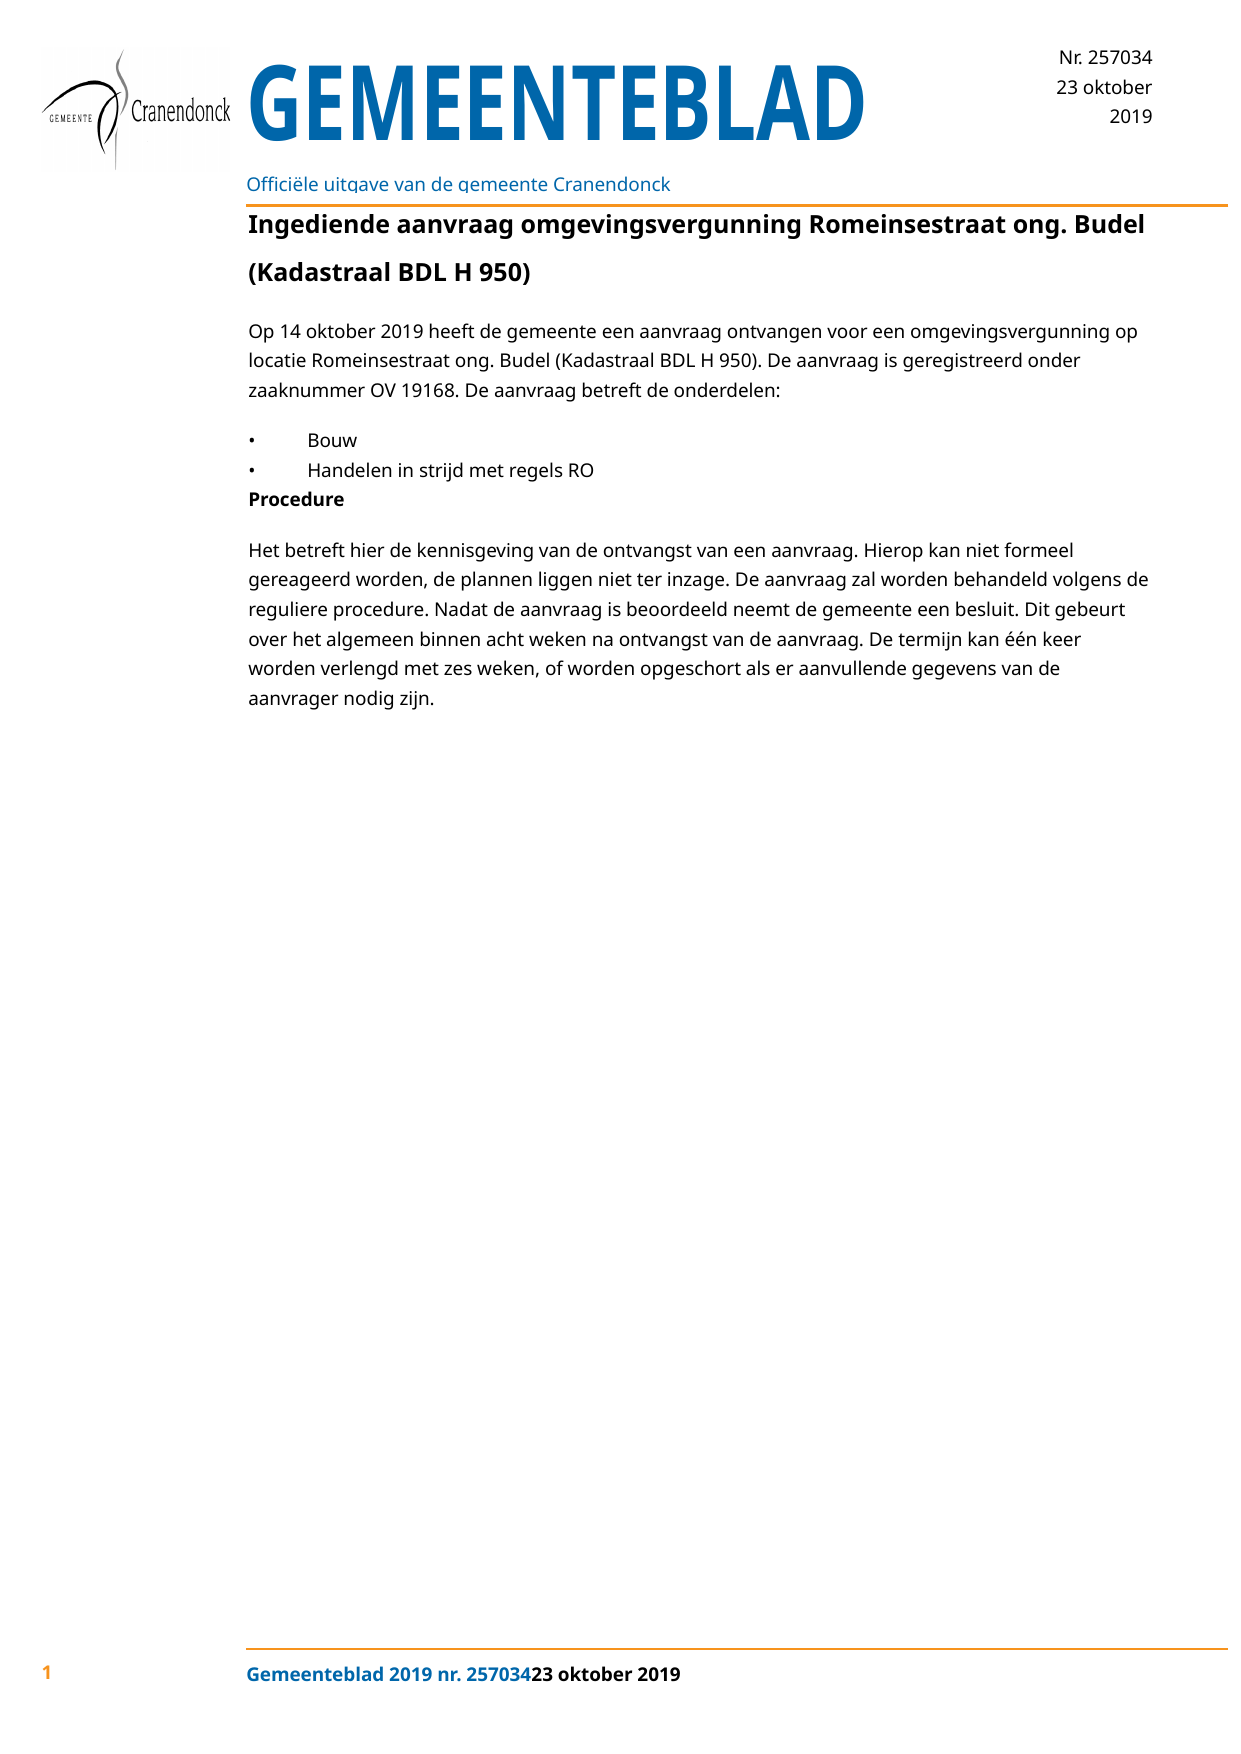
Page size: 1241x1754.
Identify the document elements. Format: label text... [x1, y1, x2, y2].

picture [41, 47, 231, 172]
text Op 14 oktober 2019 heeft de gemeente een aanvraag ontvangen voor een omgevingsvergunning op locatie Romeinsestraat ong. Budel (Kadastraal BDL H 950). De aanvraag is geregistreerd onder zaaknummer OV 19168. De aanvraag betreft de onderdelen: [248, 318, 1152, 403]
text Het betreft hier de kennisgeving van de ontvangst van een aanvraag. Hierop kan niet formeel gereageerd worden, de plannen liggen niet ter inzage. De aanvraag zal worden behandeld volgens de reguliere procedure. Nadat de aanvraag is beoordeeld neemt de gemeente een besluit. Dit gebeurt over het algemeen binnen acht weken na ontvangst van de aanvraag. De termijn kan één keer worden verlengd met zes weken, of worden opgeschort als er aanvullende gegevens van de aanvrager nodig zijn. [248, 537, 1152, 711]
text Ingediende aanvraag omgevingsvergunning Romeinsestraat ong. Budel (Kadastraal BDL H 950) [248, 207, 1152, 288]
text Procedure [248, 487, 1152, 512]
list Bouw [248, 427, 1152, 453]
list Handelen in strijd met regels RO [248, 457, 1152, 483]
